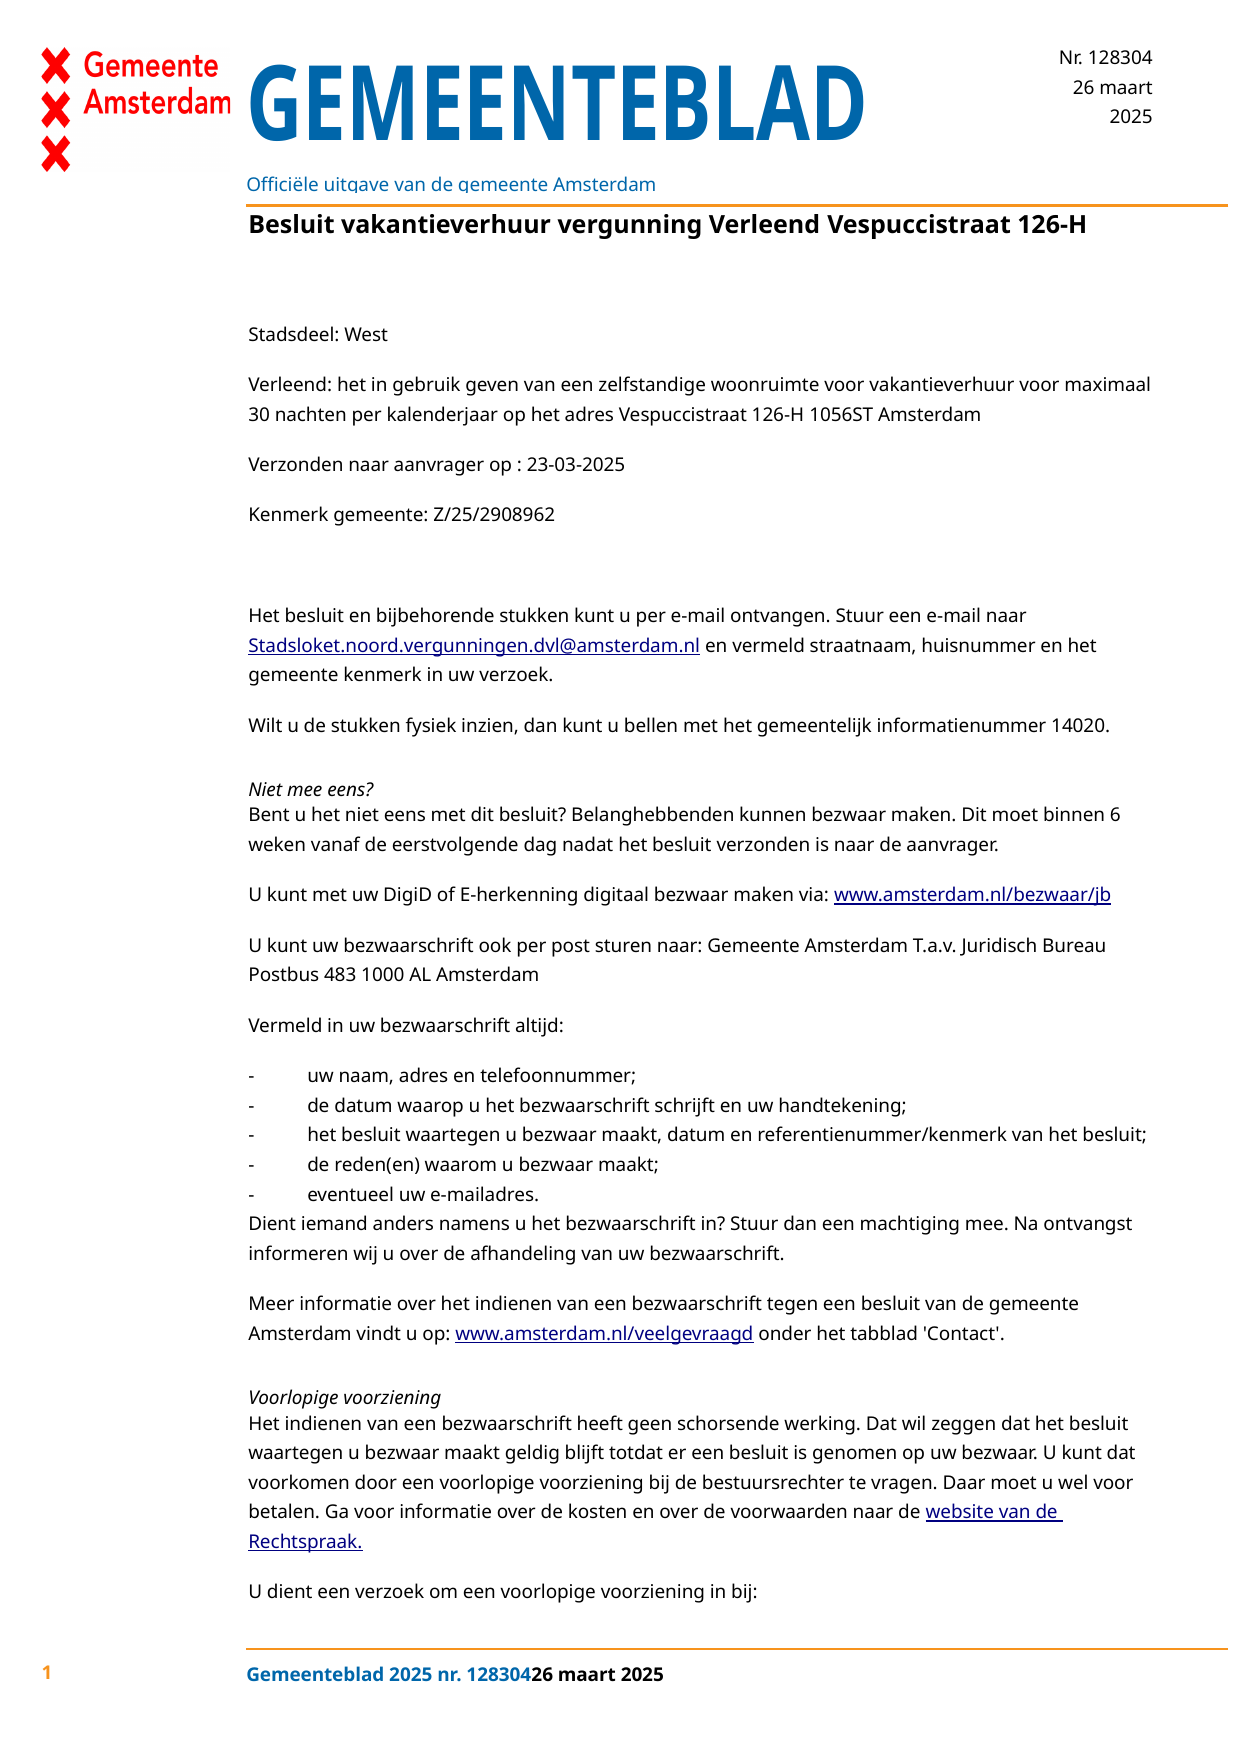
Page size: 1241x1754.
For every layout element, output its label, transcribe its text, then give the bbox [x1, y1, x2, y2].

text Verleend: het in gebruik geven van een zelfstandige woonruimte voor vakantieverhuur voor maximaal 30 nachten per kalenderjaar op het adres Vespuccistraat 126-H 1056ST Amsterdam [248, 371, 1152, 426]
text Verzonden naar aanvrager op : 23-03-2025 [248, 451, 1152, 477]
list eventueel uw e-mailadres. [248, 1181, 1152, 1207]
picture [41, 47, 231, 172]
text Het besluit en bijbehorende stukken kunt u per e-mail ontvangen. Stuur een e-mail naar Stadsloket.noord.vergunningen.dvl@amsterdam.nl en vermeld straatnaam, huisnummer en het gemeente kenmerk in uw verzoek. [248, 602, 1152, 687]
text Meer informatie over het indienen van een bezwaarschrift tegen een besluit van de gemeente Amsterdam vindt u op: www.amsterdam.nl/veelgevraagd onder het tabblad 'Contact'. [248, 1290, 1152, 1346]
text Kenmerk gemeente: Z/25/2908962 [248, 502, 1152, 527]
text U kunt met uw DigiD of E-herkenning digitaal bezwaar maken via: www.amsterdam.nl/bezwaar/jb [248, 882, 1152, 907]
list de reden(en) waarom u bezwaar maakt; [248, 1151, 1152, 1177]
text U kunt uw bezwaarschrift ook per post sturen naar: Gemeente Amsterdam T.a.v. Juridisch Bureau Postbus 483 1000 AL Amsterdam [248, 932, 1152, 987]
text Besluit vakantieverhuur vergunning Verleend Vespuccistraat 126-H [248, 207, 1152, 241]
text Dient iemand anders namens u het bezwaarschrift in? Stuur dan een machtiging mee. Na ontvangst informeren wij u over de afhandeling van uw bezwaarschrift. [248, 1210, 1152, 1266]
list uw naam, adres en telefoonnummer; [248, 1062, 1152, 1088]
text Stadsdeel: West [248, 321, 1152, 346]
text U dient een verzoek om een voorlopige voorziening in bij: [248, 1578, 1152, 1604]
text Wilt u de stukken fysiek inzien, dan kunt u bellen met het gemeentelijk informatienummer 14020. [248, 712, 1152, 738]
list de datum waarop u het bezwaarschrift schrijft en uw handtekening; [248, 1092, 1152, 1118]
list het besluit waartegen u bezwaar maakt, datum en referentienummer/kenmerk van het besluit; [248, 1122, 1152, 1147]
text Vermeld in uw bezwaarschrift altijd: [248, 1012, 1152, 1038]
text Niet mee eens? [248, 776, 1152, 802]
text Bent u het niet eens met dit besluit? Belanghebbenden kunnen bezwaar maken. Dit moet binnen 6 weken vanaf de eerstvolgende dag nadat het besluit verzonden is naar de aanvrager. [248, 802, 1152, 857]
text Voorlopige voorziening [248, 1384, 1152, 1410]
text Het indienen van een bezwaarschrift heeft geen schorsende werking. Dat wil zeggen dat het besluit waartegen u bezwaar maakt geldig blijft totdat er een besluit is genomen op uw bezwaar. U kunt dat voorkomen door een voorlopige voorziening bij de bestuursrechter te vragen. Daar moet u wel voor betalen. Ga voor informatie over de kosten en over de voorwaarden naar de website van de Rechtspraak. [248, 1410, 1152, 1554]
